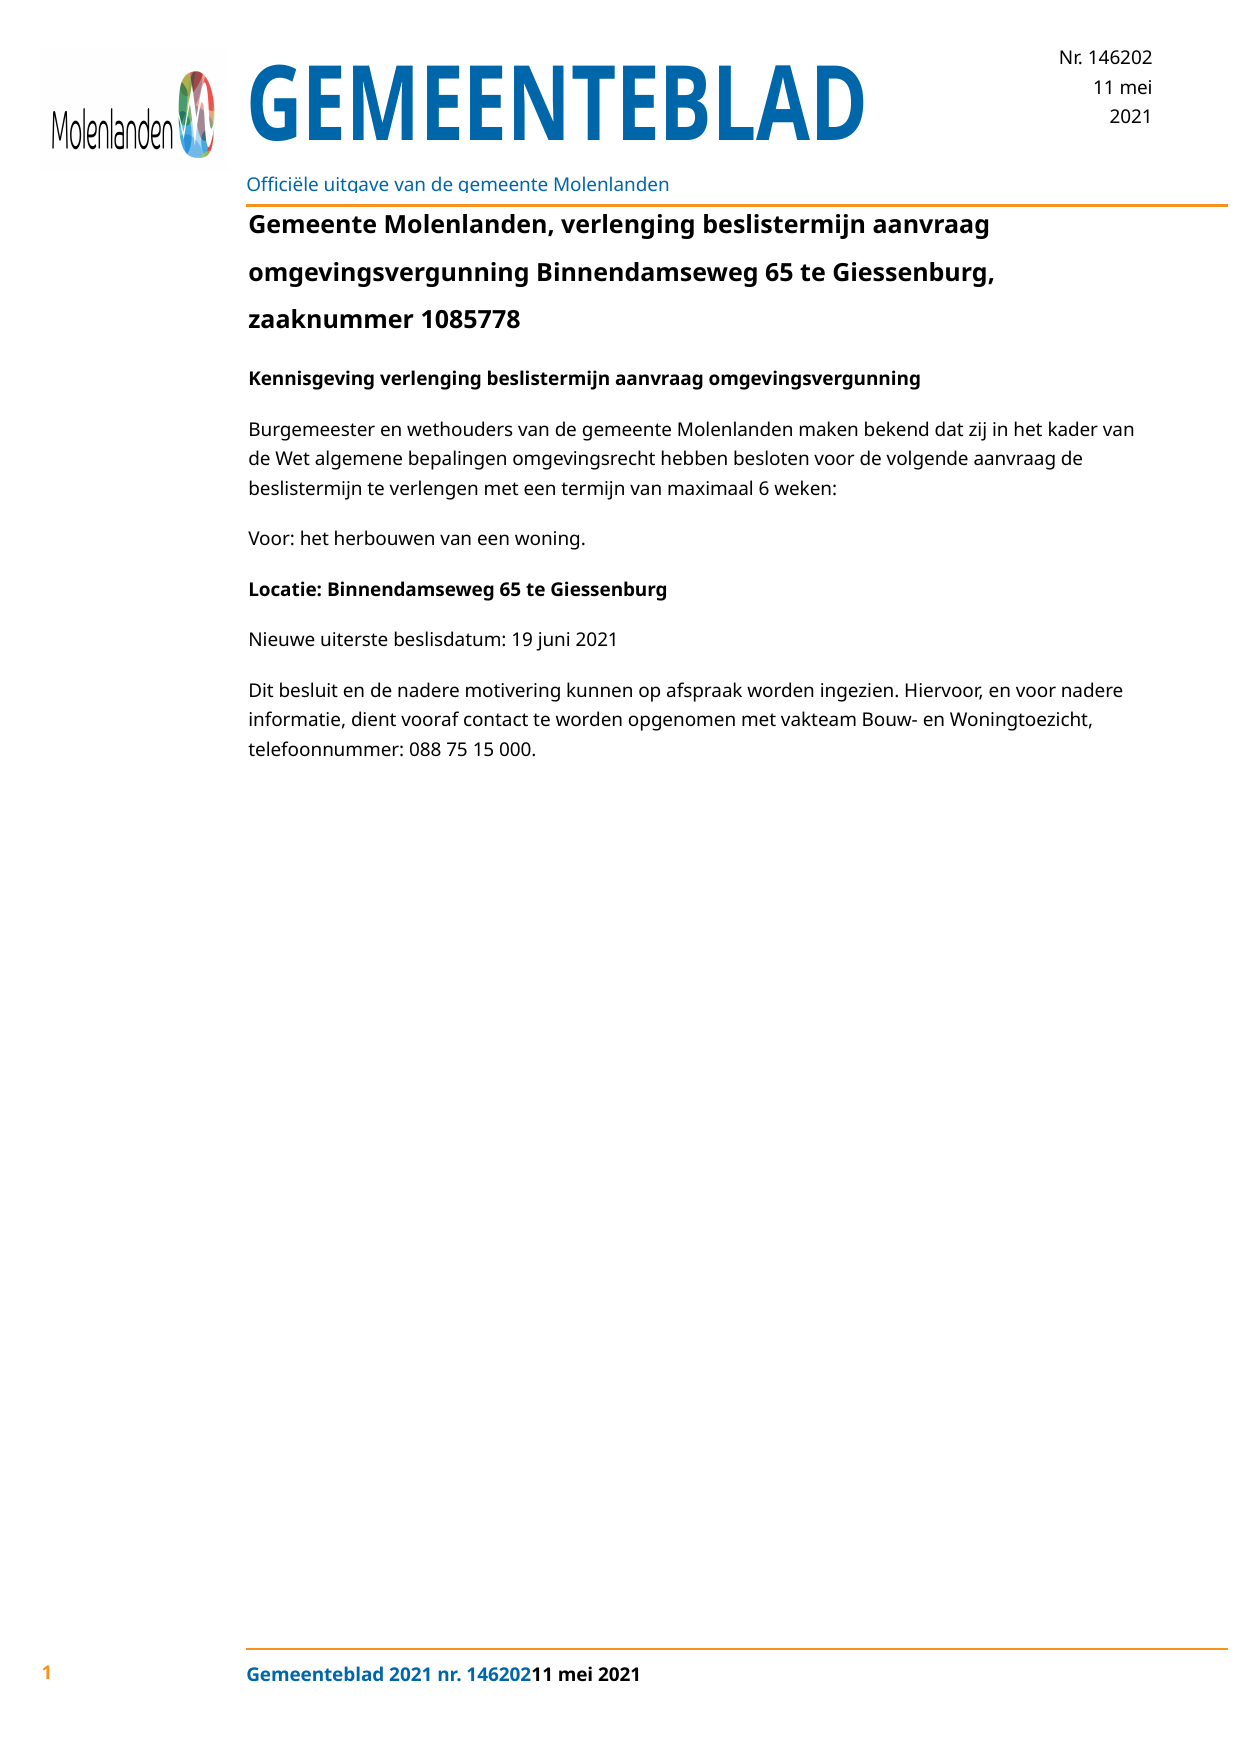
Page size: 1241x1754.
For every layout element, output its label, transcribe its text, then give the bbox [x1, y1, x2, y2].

text Burgemeester en wethouders van de gemeente Molenlanden maken bekend dat zij in het kader van de Wet algemene bepalingen omgevingsrecht hebben besloten voor de volgende aanvraag de beslistermijn te verlengen met een termijn van maximaal 6 weken: [248, 416, 1152, 501]
text Nieuwe uiterste beslisdatum: 19 juni 2021 [248, 626, 1152, 652]
text Voor: het herbouwen van een woning. [248, 526, 1152, 551]
text Kennisgeving verlenging beslistermijn aanvraag omgevingsvergunning [248, 366, 1152, 391]
picture [41, 47, 231, 172]
text Gemeente Molenlanden, verlenging beslistermijn aanvraag omgevingsvergunning Binnendamseweg 65 te Giessenburg, zaaknummer 1085778 [248, 207, 1152, 336]
text Locatie: Binnendamseweg 65 te Giessenburg [248, 576, 1152, 602]
text Dit besluit en de nadere motivering kunnen op afspraak worden ingezien. Hiervoor, en voor nadere informatie, dient vooraf contact te worden opgenomen met vakteam Bouw- en Woningtoezicht, telefoonnummer: 088 75 15 000. [248, 677, 1152, 762]
